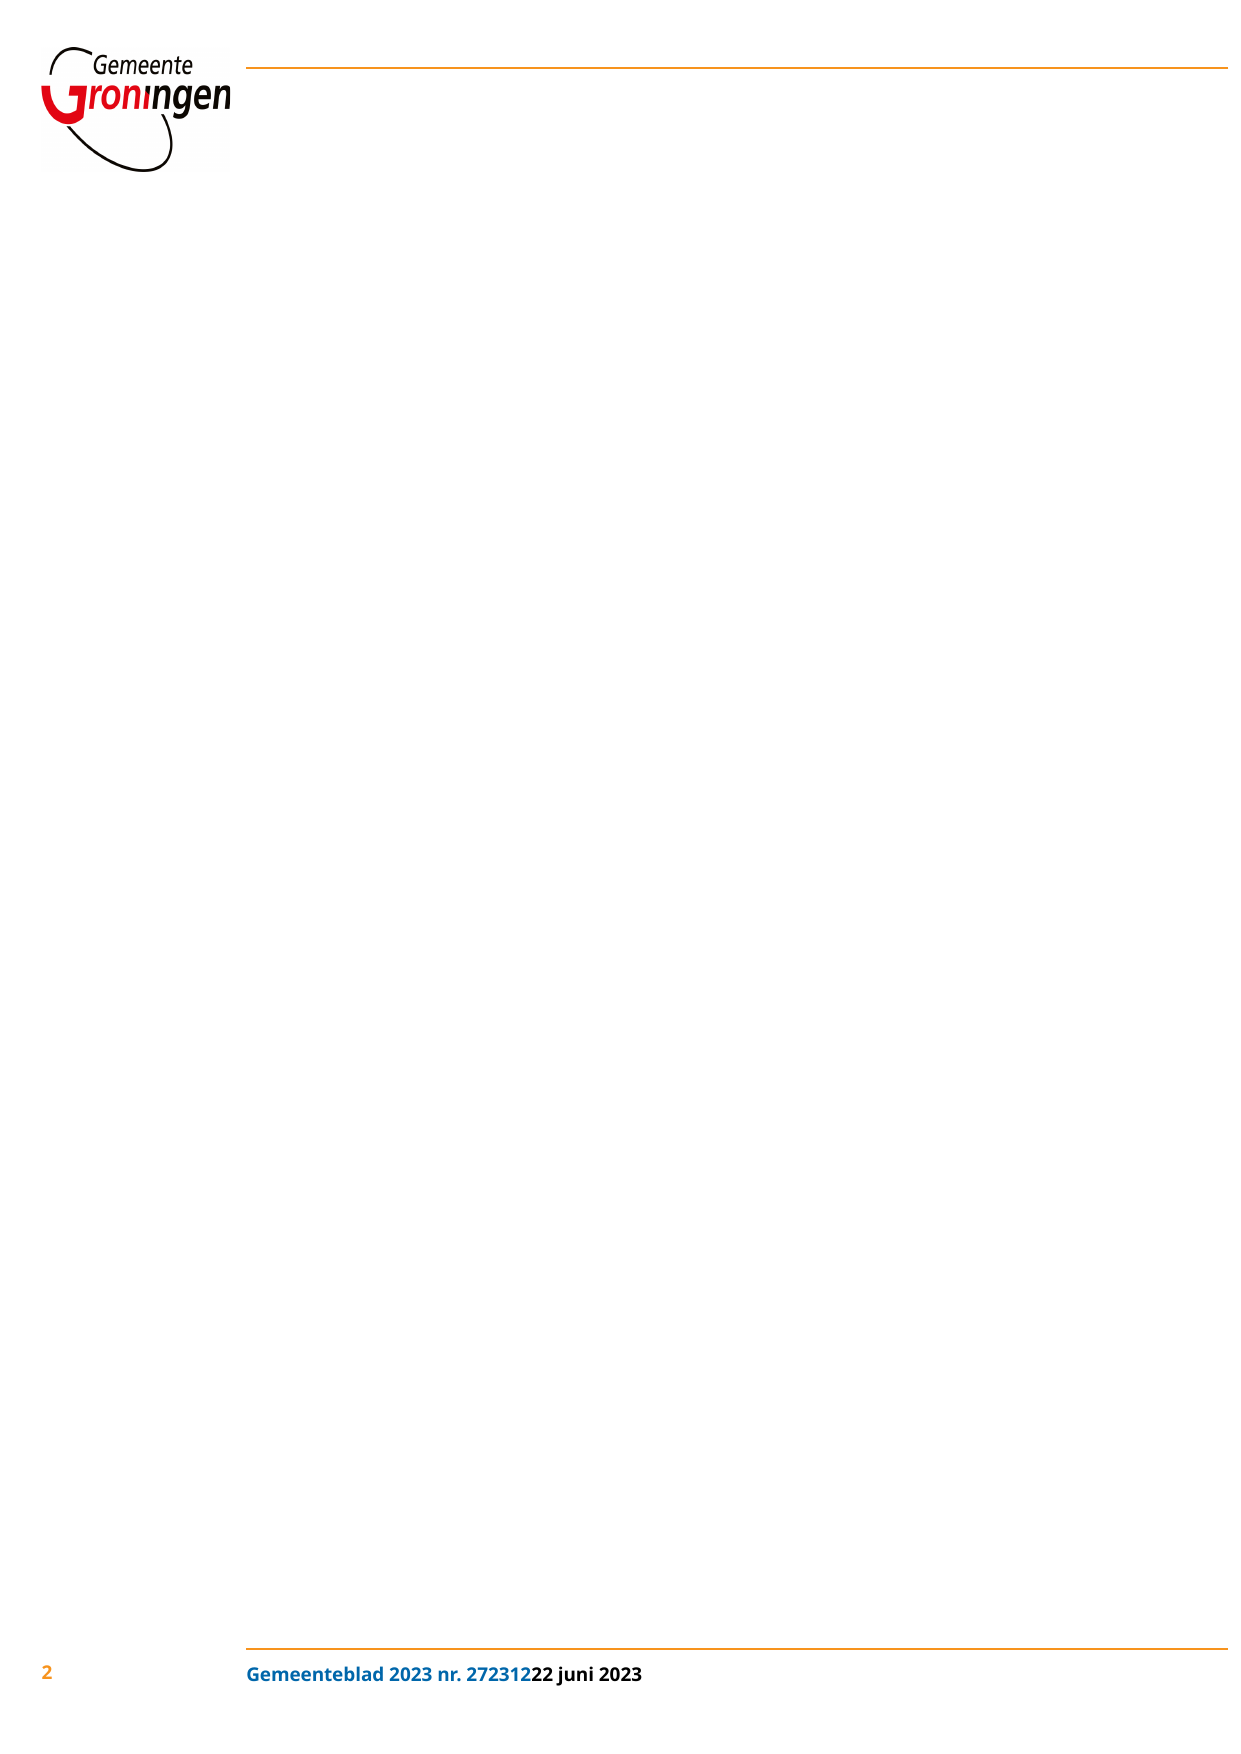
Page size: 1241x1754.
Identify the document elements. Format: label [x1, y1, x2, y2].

picture [41, 47, 231, 172]
